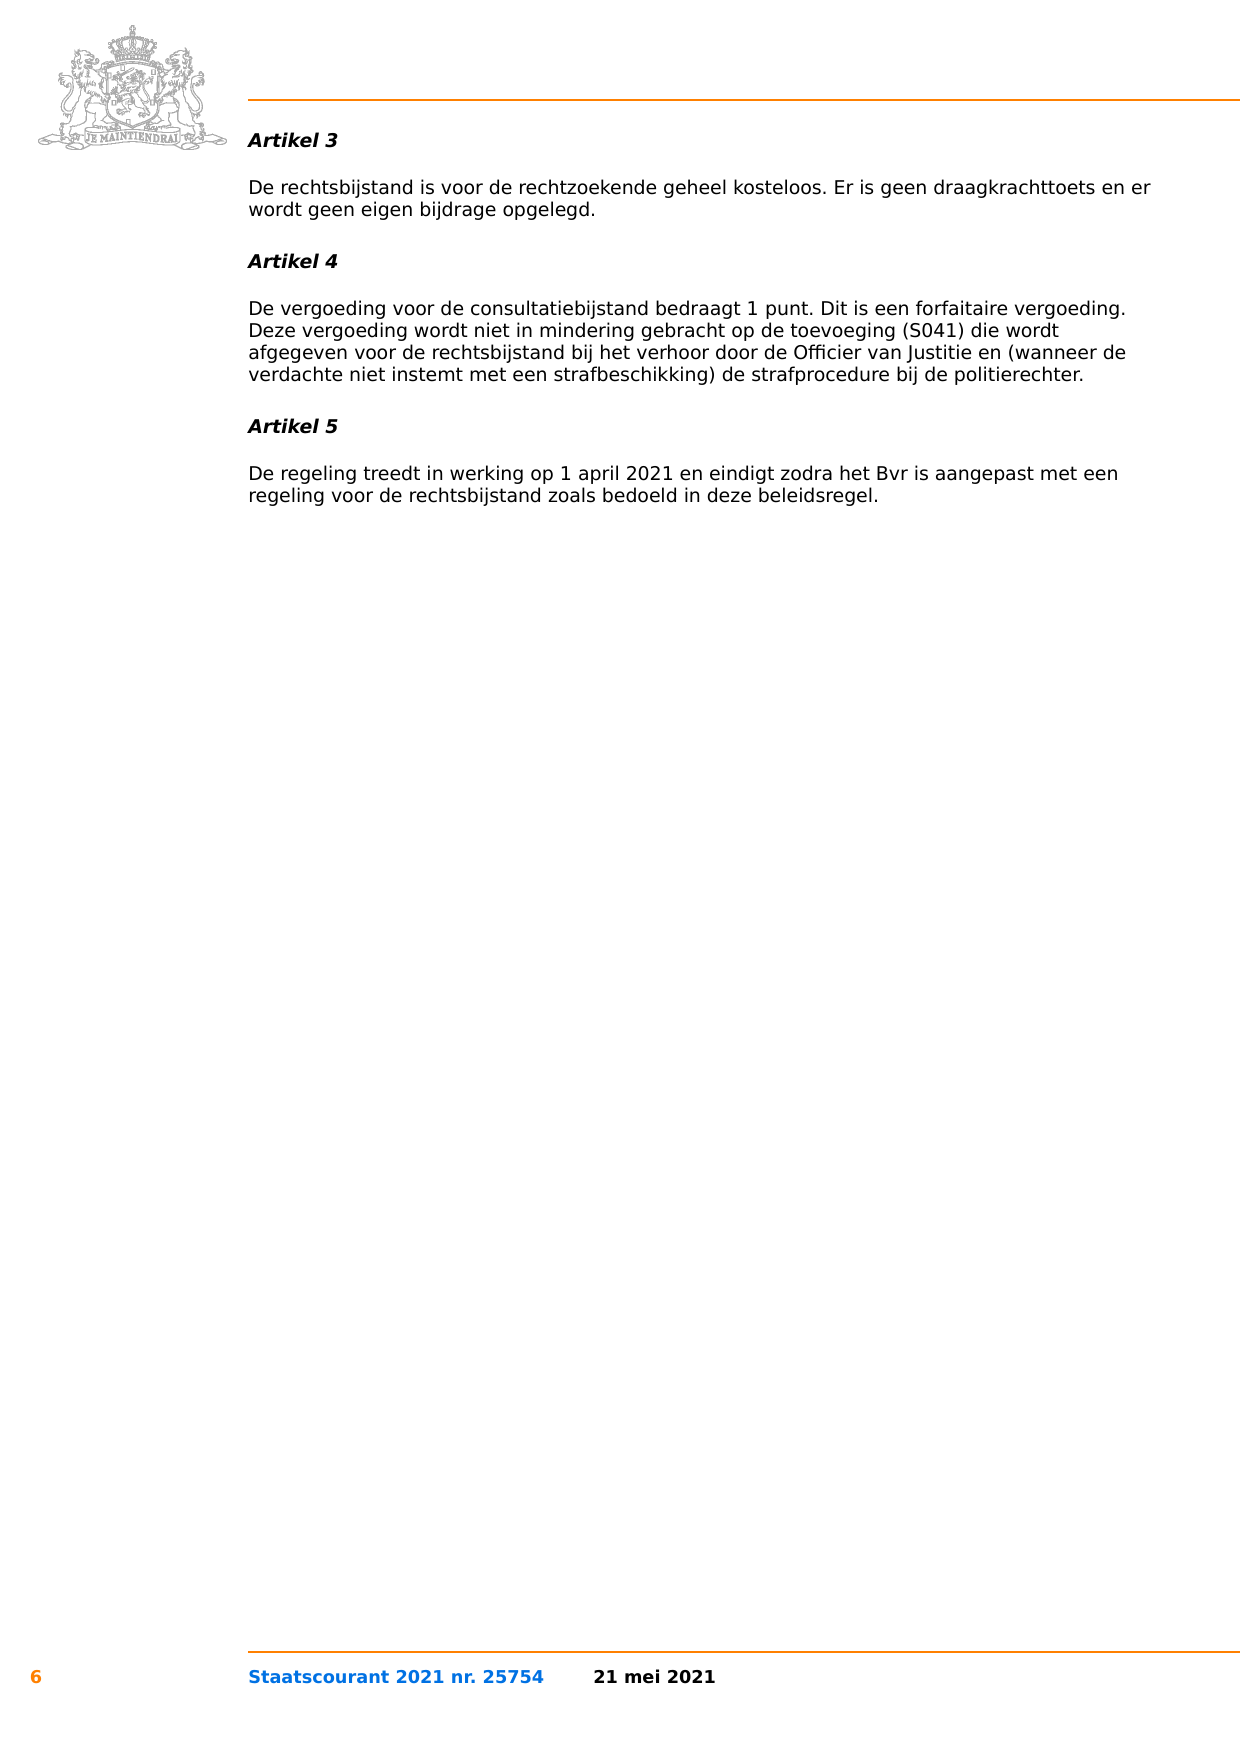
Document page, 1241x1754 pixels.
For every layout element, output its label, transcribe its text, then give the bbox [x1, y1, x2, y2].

text De regeling treedt in werking op 1 april 2021 en eindigt zodra het Bvr is aangepast met een regeling voor de rechtsbijstand zoals bedoeld in deze beleidsregel. [248, 463, 1163, 507]
subtitle Artikel 5 [248, 416, 1163, 438]
subtitle Artikel 4 [248, 251, 1163, 273]
text De rechtsbijstand is voor de rechtzoekende geheel kosteloos. Er is geen draagkrachttoets en er wordt geen eigen bijdrage opgelegd. [248, 177, 1163, 221]
text De vergoeding voor de consultatiebijstand bedraagt 1 punt. Dit is een forfaitaire vergoeding. Deze vergoeding wordt niet in mindering gebracht op de toevoeging (S041) die wordt afgegeven voor de rechtsbijstand bij het verhoor door de Officier van Justitie en (wanneer de verdachte niet instemt met een strafbeschikking) de strafprocedure bij de politierechter. [248, 298, 1163, 386]
subtitle Artikel 3 [248, 130, 1163, 152]
picture [38, 25, 227, 150]
